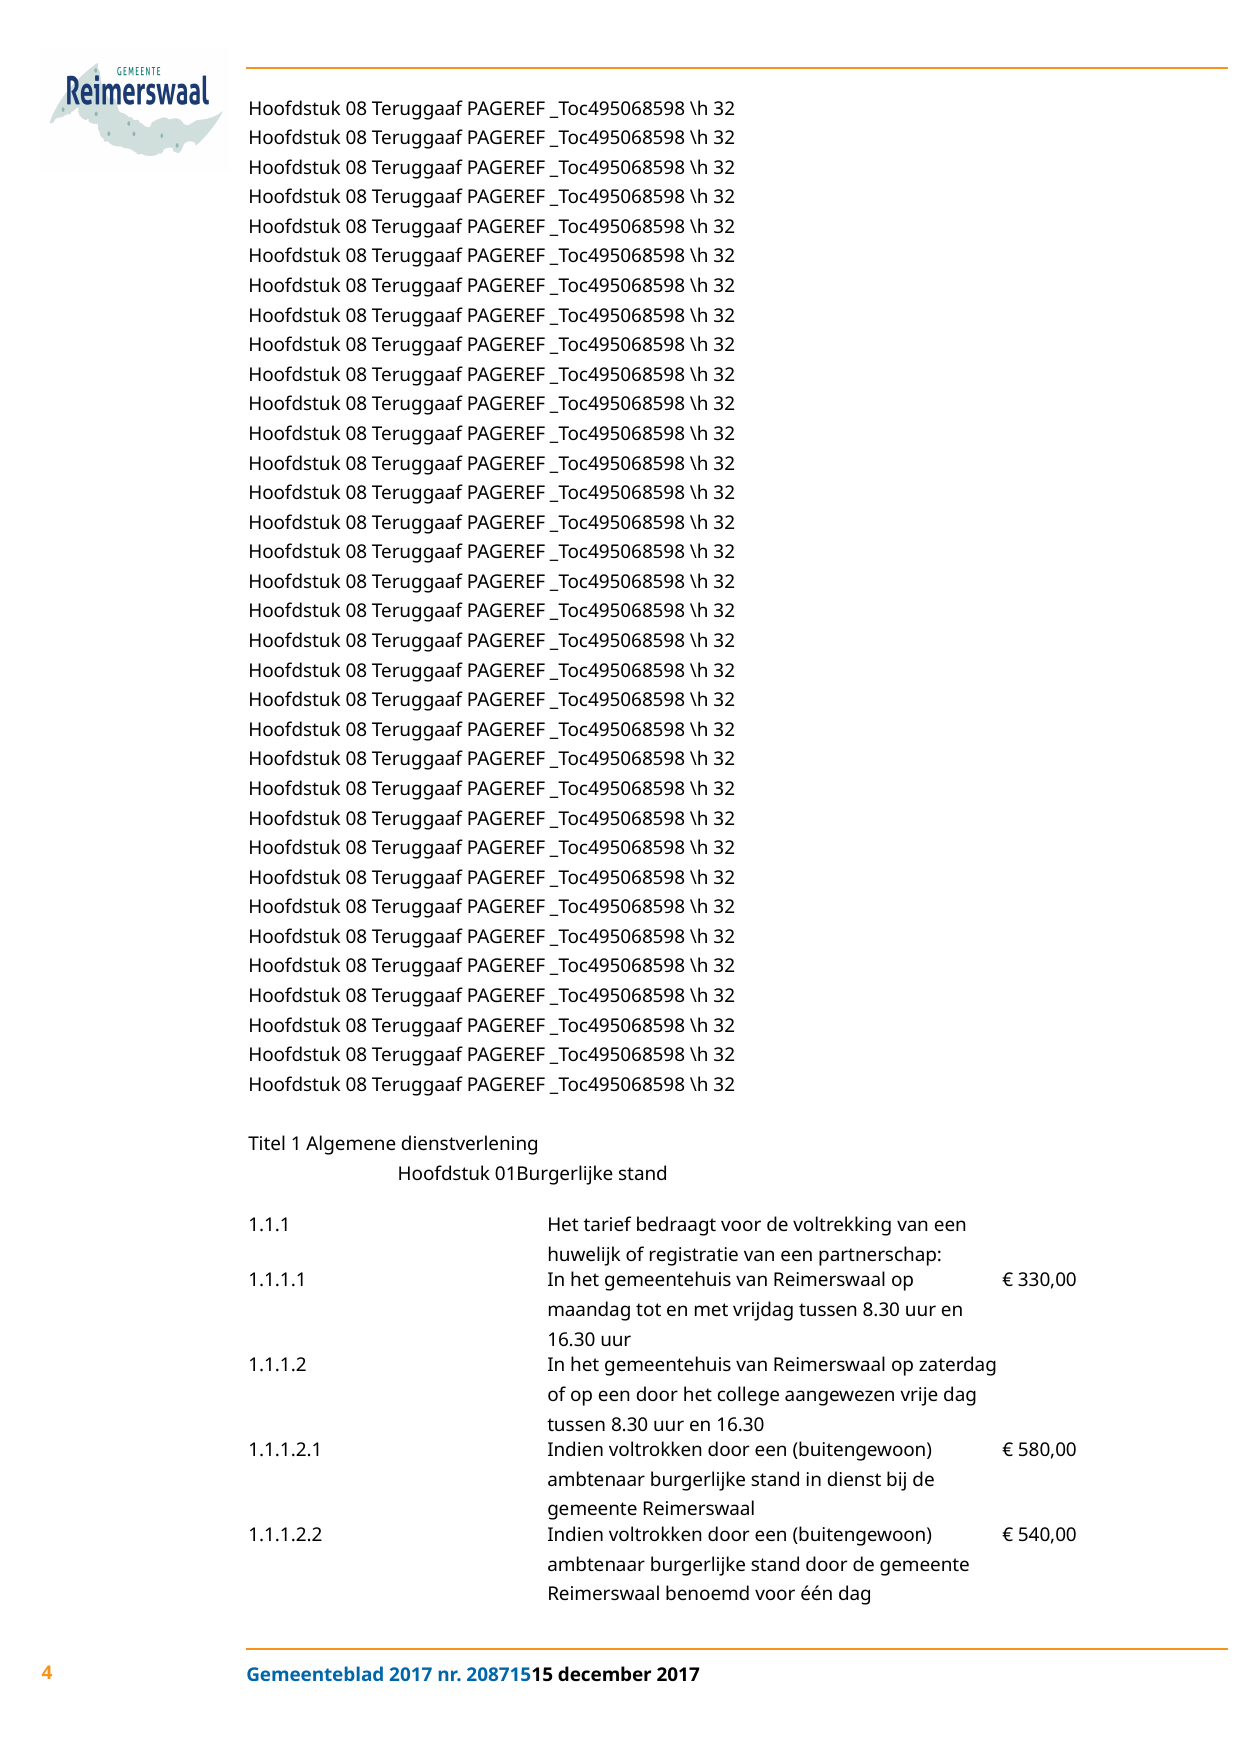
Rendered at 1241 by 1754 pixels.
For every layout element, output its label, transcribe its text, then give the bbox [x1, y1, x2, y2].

text Hoofdstuk 08 Teruggaaf PAGEREF _Toc495068598 \h 32 [248, 686, 1152, 712]
text Hoofdstuk 08 Teruggaaf PAGEREF _Toc495068598 \h 32 [248, 302, 1152, 328]
text Hoofdstuk 08 Teruggaaf PAGEREF _Toc495068598 \h 32 [248, 1041, 1152, 1067]
table_cell € 580,00 [1002, 1436, 1152, 1521]
table_cell 1.1.1.2.1 [248, 1436, 547, 1521]
table_cell € 540,00 [1002, 1521, 1152, 1606]
table_cell € 330,00 [1002, 1267, 1152, 1352]
text Hoofdstuk 08 Teruggaaf PAGEREF _Toc495068598 \h 32 [248, 124, 1152, 150]
text Hoofdstuk 08 Teruggaaf PAGEREF _Toc495068598 \h 32 [248, 746, 1152, 771]
table_header Hoofdstuk 01Burgerlijke stand [398, 1160, 1002, 1186]
text Hoofdstuk 08 Teruggaaf PAGEREF _Toc495068598 \h 32 [248, 272, 1152, 298]
text Hoofdstuk 08 Teruggaaf PAGEREF _Toc495068598 \h 32 [248, 331, 1152, 357]
table_header [1002, 1160, 1152, 1186]
text Hoofdstuk 08 Teruggaaf PAGEREF _Toc495068598 \h 32 [248, 716, 1152, 742]
text Hoofdstuk 08 Teruggaaf PAGEREF _Toc495068598 \h 32 [248, 627, 1152, 653]
table_cell [398, 1186, 1002, 1211]
text Hoofdstuk 08 Teruggaaf PAGEREF _Toc495068598 \h 32 [248, 213, 1152, 239]
text Hoofdstuk 08 Teruggaaf PAGEREF _Toc495068598 \h 32 [248, 243, 1152, 268]
text Hoofdstuk 08 Teruggaaf PAGEREF _Toc495068598 \h 32 [248, 864, 1152, 890]
table_cell In het gemeentehuis van Reimerswaal op zaterdag of op een door het college aangewezen vrije dag tussen 8.30 uur en 16.30 [547, 1352, 1002, 1436]
text Hoofdstuk 08 Teruggaaf PAGEREF _Toc495068598 \h 32 [248, 598, 1152, 623]
table_cell 1.1.1.2.2 [248, 1521, 547, 1606]
text Hoofdstuk 08 Teruggaaf PAGEREF _Toc495068598 \h 32 [248, 657, 1152, 683]
table_cell 1.1.1.1 [248, 1267, 547, 1352]
text Hoofdstuk 08 Teruggaaf PAGEREF _Toc495068598 \h 32 [248, 450, 1152, 476]
table_cell [1002, 1186, 1152, 1211]
text Hoofdstuk 08 Teruggaaf PAGEREF _Toc495068598 \h 32 [248, 391, 1152, 416]
text Hoofdstuk 08 Teruggaaf PAGEREF _Toc495068598 \h 32 [248, 834, 1152, 860]
text Hoofdstuk 08 Teruggaaf PAGEREF _Toc495068598 \h 32 [248, 420, 1152, 446]
table_cell 1.1.1 [248, 1211, 547, 1267]
text Hoofdstuk 08 Teruggaaf PAGEREF _Toc495068598 \h 32 [248, 1012, 1152, 1038]
text Hoofdstuk 08 Teruggaaf PAGEREF _Toc495068598 \h 32 [248, 1071, 1152, 1097]
table_cell 1.1.1.2 [248, 1352, 547, 1436]
table_cell Indien voltrokken door een (buitengewoon) ambtenaar burgerlijke stand door de gemeente Reimerswaal benoemd voor één dag [547, 1521, 1002, 1606]
text Hoofdstuk 08 Teruggaaf PAGEREF _Toc495068598 \h 32 [248, 183, 1152, 209]
text Hoofdstuk 08 Teruggaaf PAGEREF _Toc495068598 \h 32 [248, 479, 1152, 505]
text Hoofdstuk 08 Teruggaaf PAGEREF _Toc495068598 \h 32 [248, 982, 1152, 1008]
table_header [248, 1160, 397, 1186]
table_cell [1002, 1211, 1152, 1267]
table_cell [1002, 1352, 1152, 1436]
picture [41, 47, 231, 172]
table_cell [248, 1186, 397, 1211]
table_cell In het gemeentehuis van Reimerswaal op maandag tot en met vrijdag tussen 8.30 uur en 16.30 uur [547, 1267, 1002, 1352]
text Titel 1 Algemene dienstverlening [248, 1130, 1152, 1156]
table_cell Indien voltrokken door een (buitengewoon) ambtenaar burgerlijke stand in dienst bij de gemeente Reimerswaal [547, 1436, 1002, 1521]
text Hoofdstuk 08 Teruggaaf PAGEREF _Toc495068598 \h 32 [248, 568, 1152, 594]
text Hoofdstuk 08 Teruggaaf PAGEREF _Toc495068598 \h 32 [248, 893, 1152, 919]
text Hoofdstuk 08 Teruggaaf PAGEREF _Toc495068598 \h 32 [248, 923, 1152, 949]
text Hoofdstuk 08 Teruggaaf PAGEREF _Toc495068598 \h 32 [248, 509, 1152, 535]
text Hoofdstuk 08 Teruggaaf PAGEREF _Toc495068598 \h 32 [248, 805, 1152, 831]
text Hoofdstuk 08 Teruggaaf PAGEREF _Toc495068598 \h 32 [248, 953, 1152, 978]
text Hoofdstuk 08 Teruggaaf PAGEREF _Toc495068598 \h 32 [248, 775, 1152, 801]
text Hoofdstuk 08 Teruggaaf PAGEREF _Toc495068598 \h 32 [248, 538, 1152, 564]
table_cell Het tarief bedraagt voor de voltrekking van een huwelijk of registratie van een partnerschap: [547, 1211, 1002, 1267]
text Hoofdstuk 08 Teruggaaf PAGEREF _Toc495068598 \h 32 [248, 95, 1152, 121]
text Hoofdstuk 08 Teruggaaf PAGEREF _Toc495068598 \h 32 [248, 361, 1152, 387]
text Hoofdstuk 08 Teruggaaf PAGEREF _Toc495068598 \h 32 [248, 154, 1152, 180]
